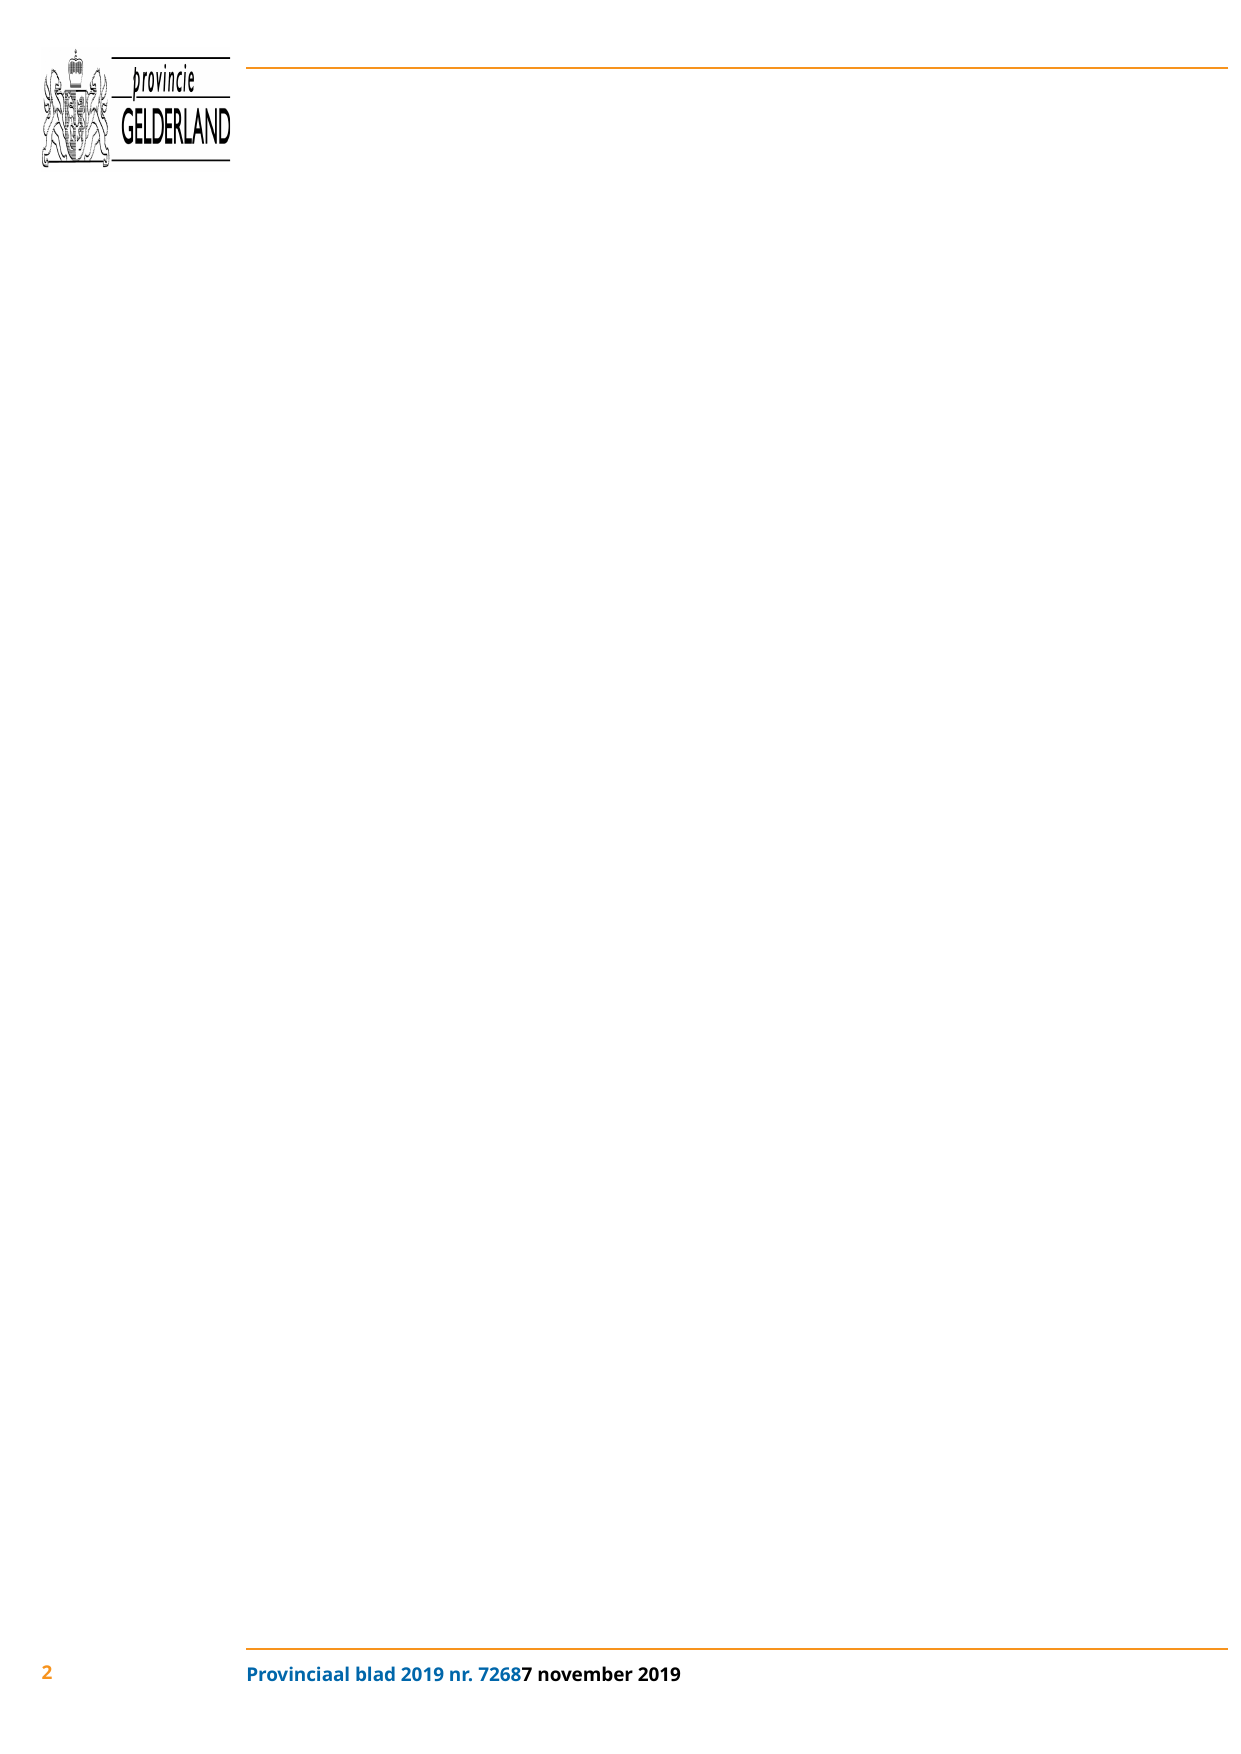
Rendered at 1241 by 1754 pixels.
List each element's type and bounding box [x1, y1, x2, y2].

picture [41, 47, 231, 172]
